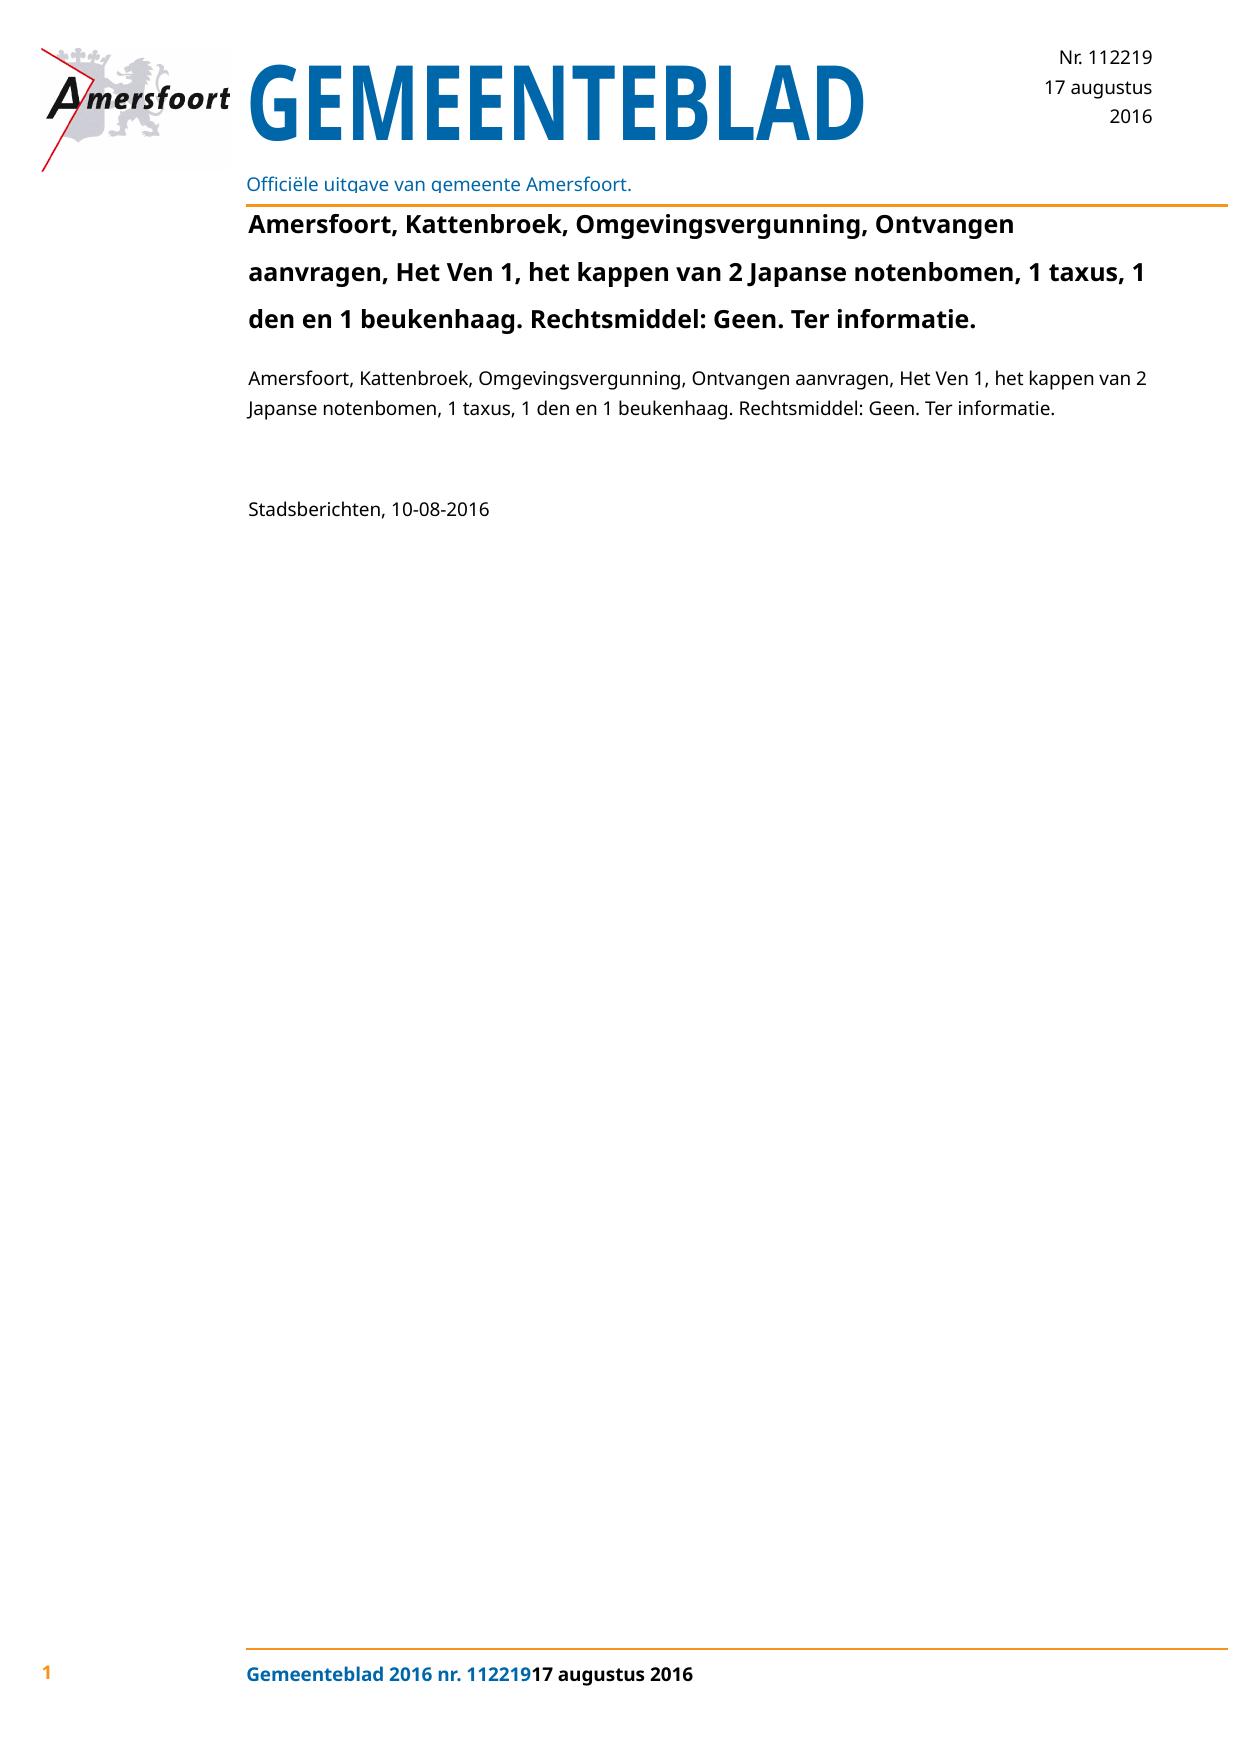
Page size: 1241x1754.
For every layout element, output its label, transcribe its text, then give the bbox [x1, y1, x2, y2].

text Amersfoort, Kattenbroek, Omgevingsvergunning, Ontvangen aanvragen, Het Ven 1, het kappen van 2 Japanse notenbomen, 1 taxus, 1 den en 1 beukenhaag. Rechtsmiddel: Geen. Ter informatie. [248, 366, 1152, 421]
text Stadsberichten, 10-08-2016 [248, 496, 1152, 522]
text Amersfoort, Kattenbroek, Omgevingsvergunning, Ontvangen aanvragen, Het Ven 1, het kappen van 2 Japanse notenbomen, 1 taxus, 1 den en 1 beukenhaag. Rechtsmiddel: Geen. Ter informatie. [248, 207, 1152, 336]
picture [41, 47, 231, 172]
